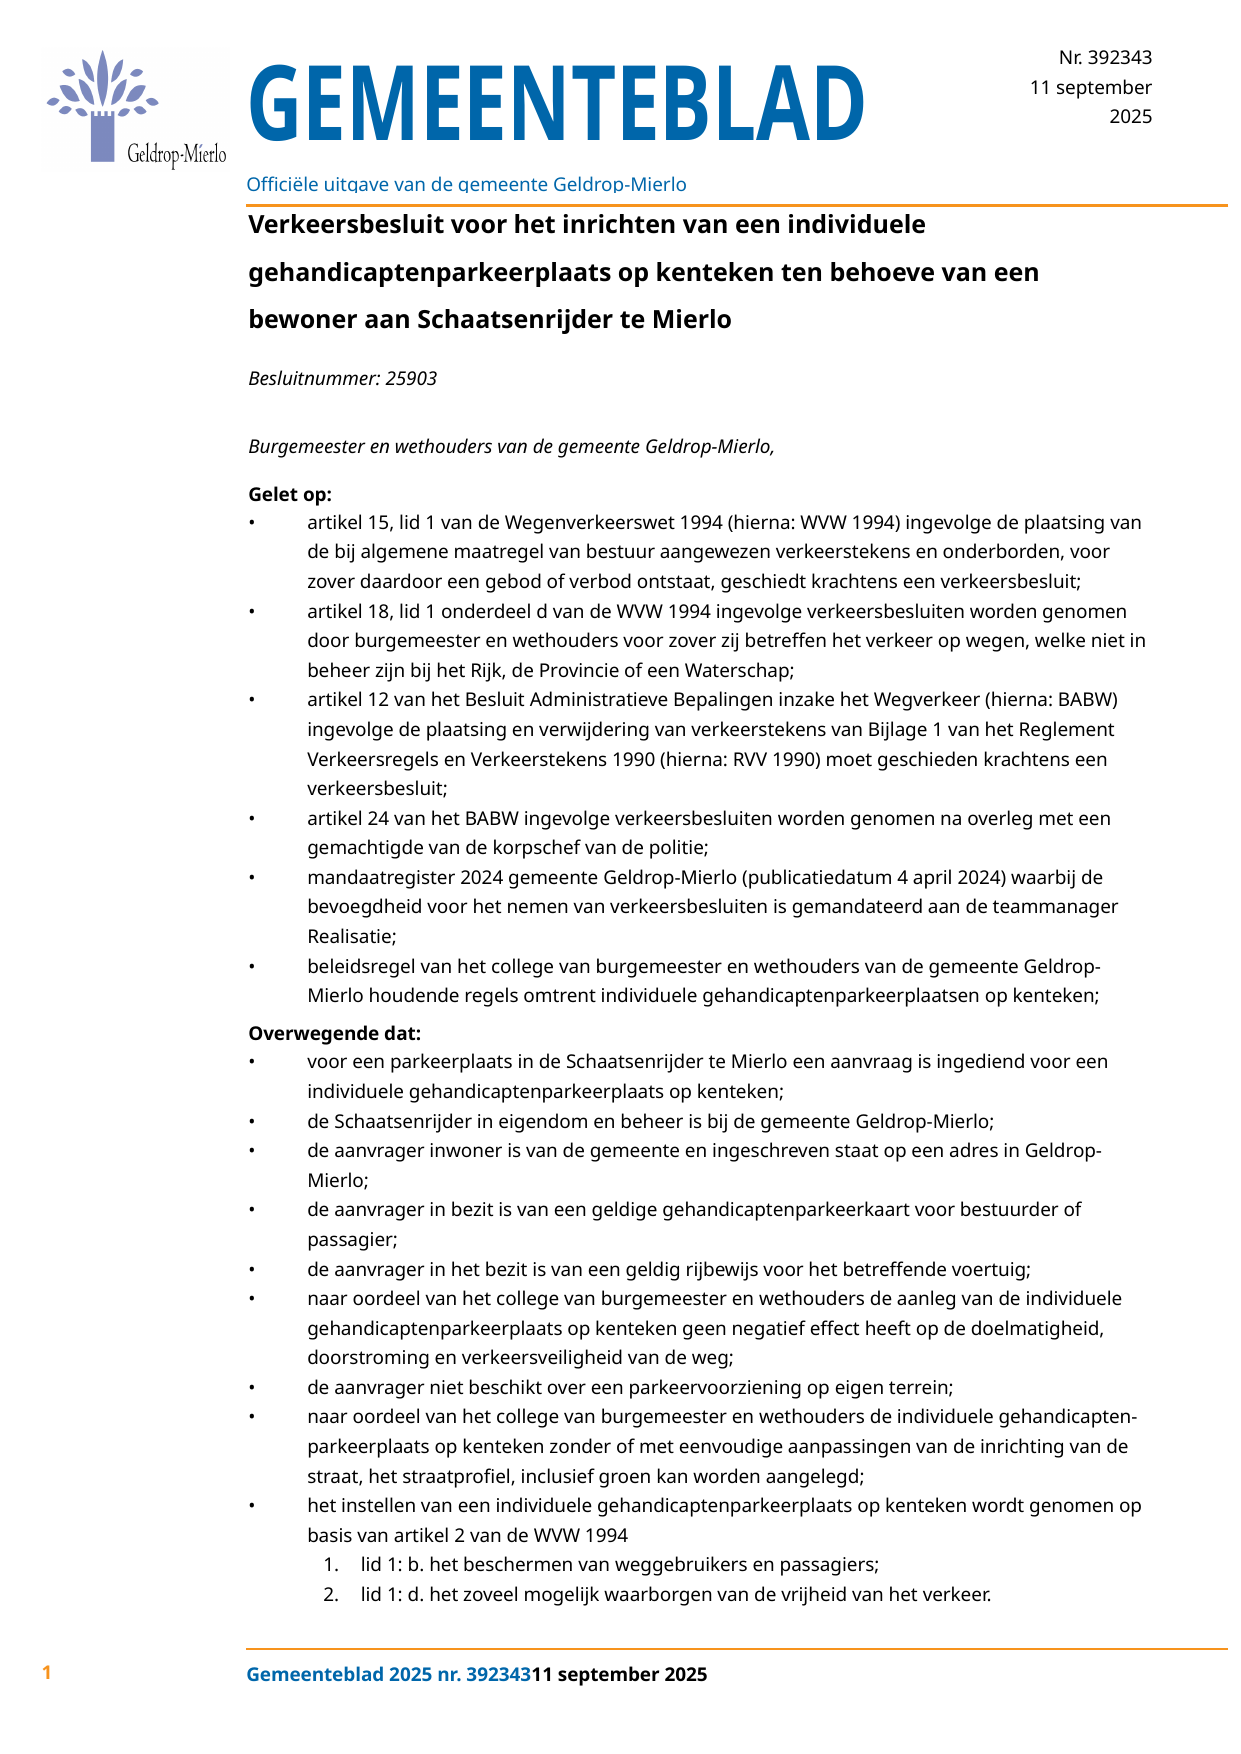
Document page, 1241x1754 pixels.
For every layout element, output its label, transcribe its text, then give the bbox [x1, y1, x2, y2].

list voor een parkeerplaats in de Schaatsenrijder te Mierlo een aanvraag is ingediend voor een individuele gehandicaptenparkeerplaats op kenteken; [248, 1049, 1152, 1104]
text Verkeersbesluit voor het inrichten van een individuele gehandicaptenparkeerplaats op kenteken ten behoeve van een bewoner aan Schaatsenrijder te Mierlo [248, 207, 1152, 336]
list naar oordeel van het college van burgemeester en wethouders de individuele gehandicapten-parkeerplaats op kenteken zonder of met eenvoudige aanpassingen van de inrichting van de straat, het straatprofiel, inclusief groen kan worden aangelegd; [248, 1404, 1152, 1489]
list mandaatregister 2024 gemeente Geldrop-Mierlo (publicatiedatum 4 april 2024) waarbij de bevoegdheid voor het nemen van verkeersbesluiten is gemandateerd aan de teammanager Realisatie; [248, 864, 1152, 949]
list artikel 24 van het BABW ingevolge verkeersbesluiten worden genomen na overleg met een gemachtigde van de korpschef van de politie; [248, 805, 1152, 860]
list het instellen van een individuele gehandicaptenparkeerplaats op kenteken wordt genomen op basis van artikel 2 van de WVW 1994 [248, 1492, 1152, 1548]
list lid 1: d. het zoveel mogelijk waarborgen van de vrijheid van het verkeer. [323, 1581, 1152, 1607]
text Overwegende dat: [248, 1020, 1152, 1046]
list de aanvrager niet beschikt over een parkeervoorziening op eigen terrein; [248, 1374, 1152, 1400]
list de aanvrager inwoner is van de gemeente en ingeschreven staat op een adres in Geldrop-Mierlo; [248, 1137, 1152, 1193]
list artikel 18, lid 1 onderdeel d van de WVW 1994 ingevolge verkeersbesluiten worden genomen door burgemeester en wethouders voor zover zij betreffen het verkeer op wegen, welke niet in beheer zijn bij het Rijk, de Provincie of een Waterschap; [248, 598, 1152, 683]
text Burgemeester en wethouders van de gemeente Geldrop-Mierlo, [248, 433, 1152, 459]
list de aanvrager in het bezit is van een geldig rijbewijs voor het betreffende voertuig; [248, 1256, 1152, 1282]
list de Schaatsenrijder in eigendom en beheer is bij de gemeente Geldrop-Mierlo; [248, 1108, 1152, 1134]
text Besluitnummer: 25903 [248, 366, 1152, 391]
list de aanvrager in bezit is van een geldige gehandicaptenparkeerkaart voor bestuurder of passagier; [248, 1197, 1152, 1252]
list artikel 12 van het Besluit Administratieve Bepalingen inzake het Wegverkeer (hierna: BABW) ingevolge de plaatsing en verwijdering van verkeerstekens van Bijlage 1 van het Reglement Verkeersregels en Verkeerstekens 1990 (hierna: RVV 1990) moet geschieden krachtens een verkeersbesluit; [248, 687, 1152, 801]
list naar oordeel van het college van burgemeester en wethouders de aanleg van de individuele gehandicaptenparkeerplaats op kenteken geen negatief effect heeft op de doelmatigheid, doorstroming en verkeersveiligheid van de weg; [248, 1285, 1152, 1370]
list beleidsregel van het college van burgemeester en wethouders van de gemeente Geldrop-Mierlo houdende regels omtrent individuele gehandicaptenparkeerplaatsen op kenteken; [248, 953, 1152, 1008]
list lid 1: b. het beschermen van weggebruikers en passagiers; [323, 1552, 1152, 1577]
text Gelet op: [248, 481, 1152, 507]
list artikel 15, lid 1 van de Wegenverkeerswet 1994 (hierna: WVW 1994) ingevolge de plaatsing van de bij algemene maatregel van bestuur aangewezen verkeerstekens en onderborden, voor zover daardoor een gebod of verbod ontstaat, geschiedt krachtens een verkeersbesluit; [248, 509, 1152, 594]
picture [41, 47, 231, 172]
